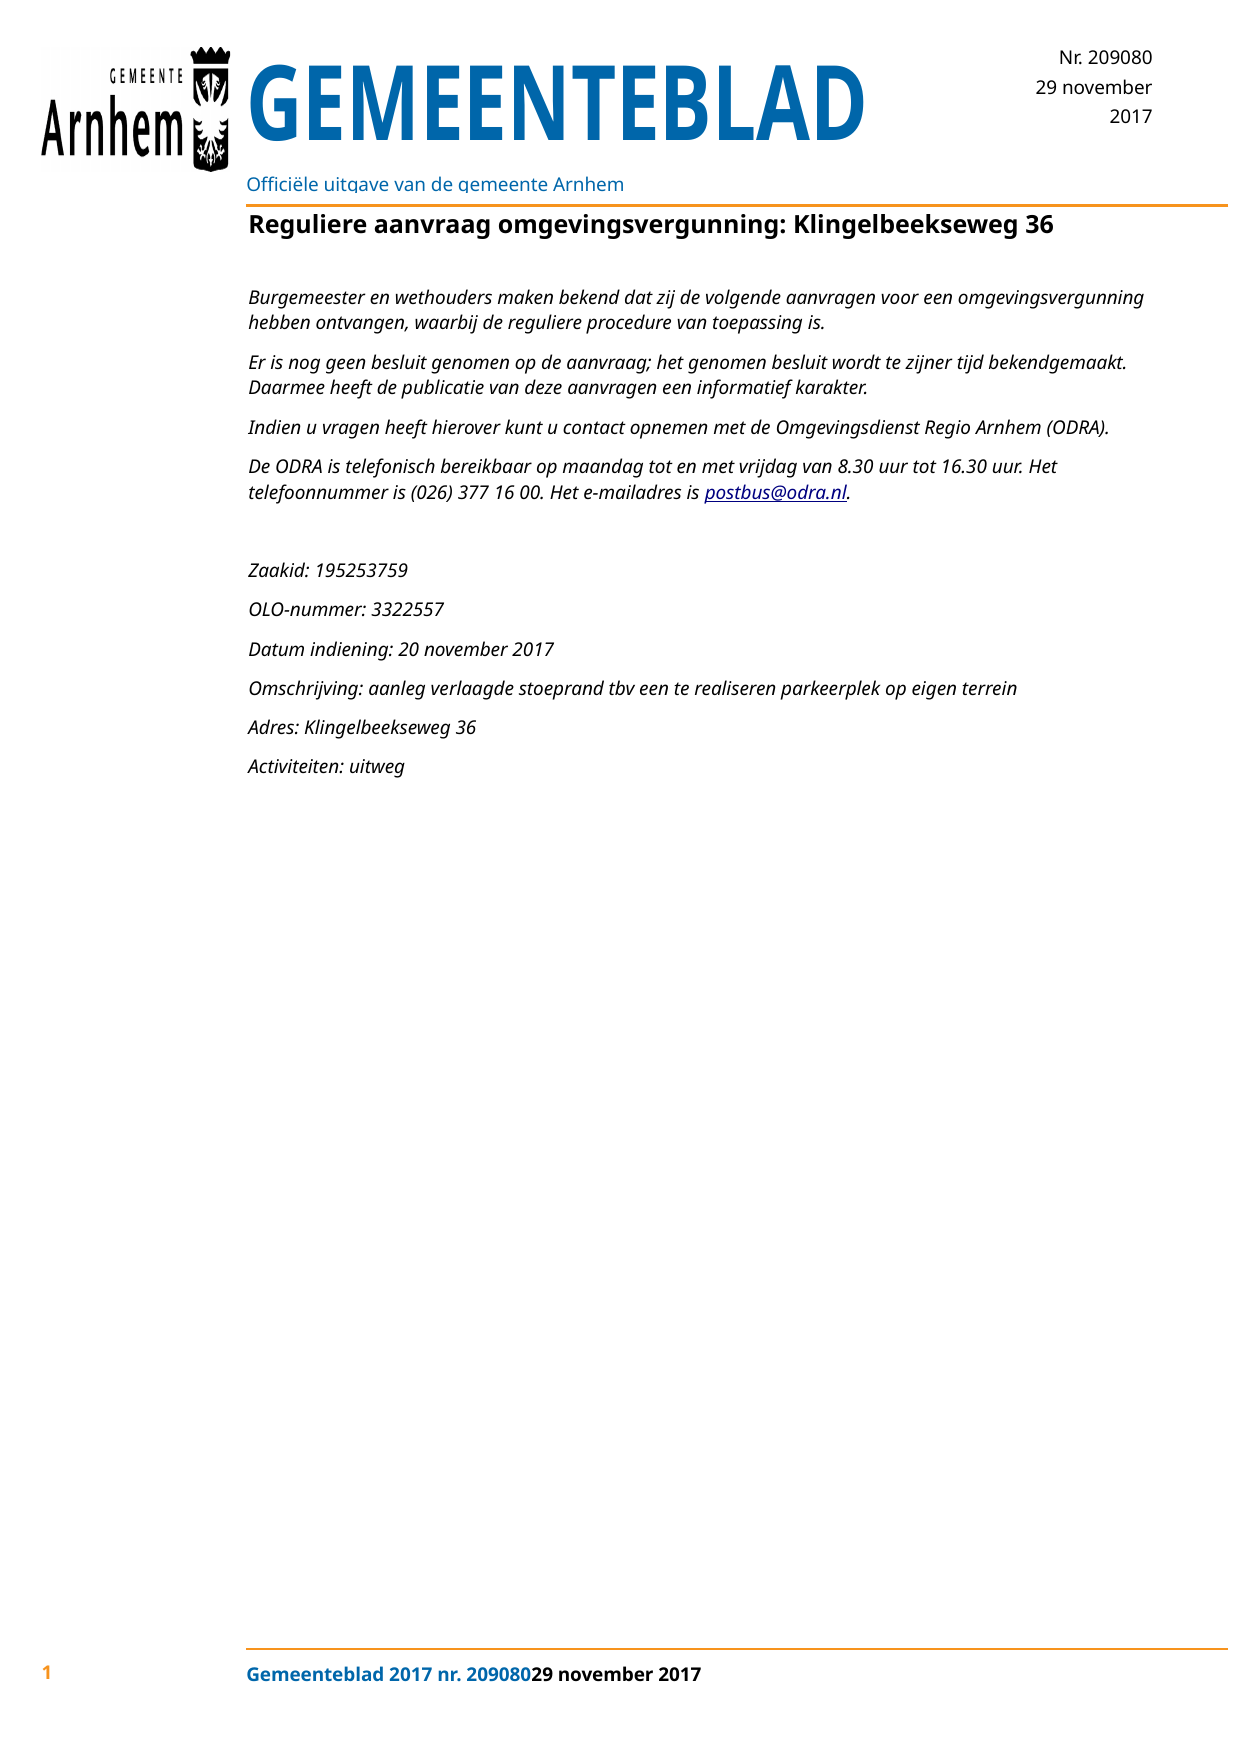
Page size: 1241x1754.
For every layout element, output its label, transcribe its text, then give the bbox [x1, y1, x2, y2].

text Activiteiten: uitweg [248, 754, 1152, 779]
text Adres: Klingelbeekseweg 36 [248, 714, 1152, 740]
text Reguliere aanvraag omgevingsvergunning: Klingelbeekseweg 36 [248, 207, 1152, 241]
text Burgemeester en wethouders maken bekend dat zij de volgende aanvragen voor een omgevingsvergunning hebben ontvangen, waarbij de reguliere procedure van toepassing is. [248, 284, 1152, 335]
text Omschrijving: aanleg verlaagde stoeprand tbv een te realiseren parkeerplek op eigen terrein [248, 675, 1152, 701]
text Indien u vragen heeft hierover kunt u contact opnemen met de Omgevingsdienst Regio Arnhem (ODRA). [248, 414, 1152, 439]
text Zaakid: 195253759 [248, 557, 1152, 583]
text De ODRA is telefonisch bereikbaar op maandag tot en met vrijdag van 8.30 uur tot 16.30 uur. Het telefoonnummer is (026) 377 16 00. Het e-mailadres is postbus@odra.nl. [248, 453, 1152, 504]
text Datum indiening: 20 november 2017 [248, 636, 1152, 662]
picture [41, 47, 231, 172]
text Er is nog geen besluit genomen op de aanvraag; het genomen besluit wordt te zijner tijd bekendgemaakt. Daarmee heeft de publicatie van deze aanvragen een informatief karakter. [248, 349, 1152, 400]
text OLO-nummer: 3322557 [248, 597, 1152, 622]
